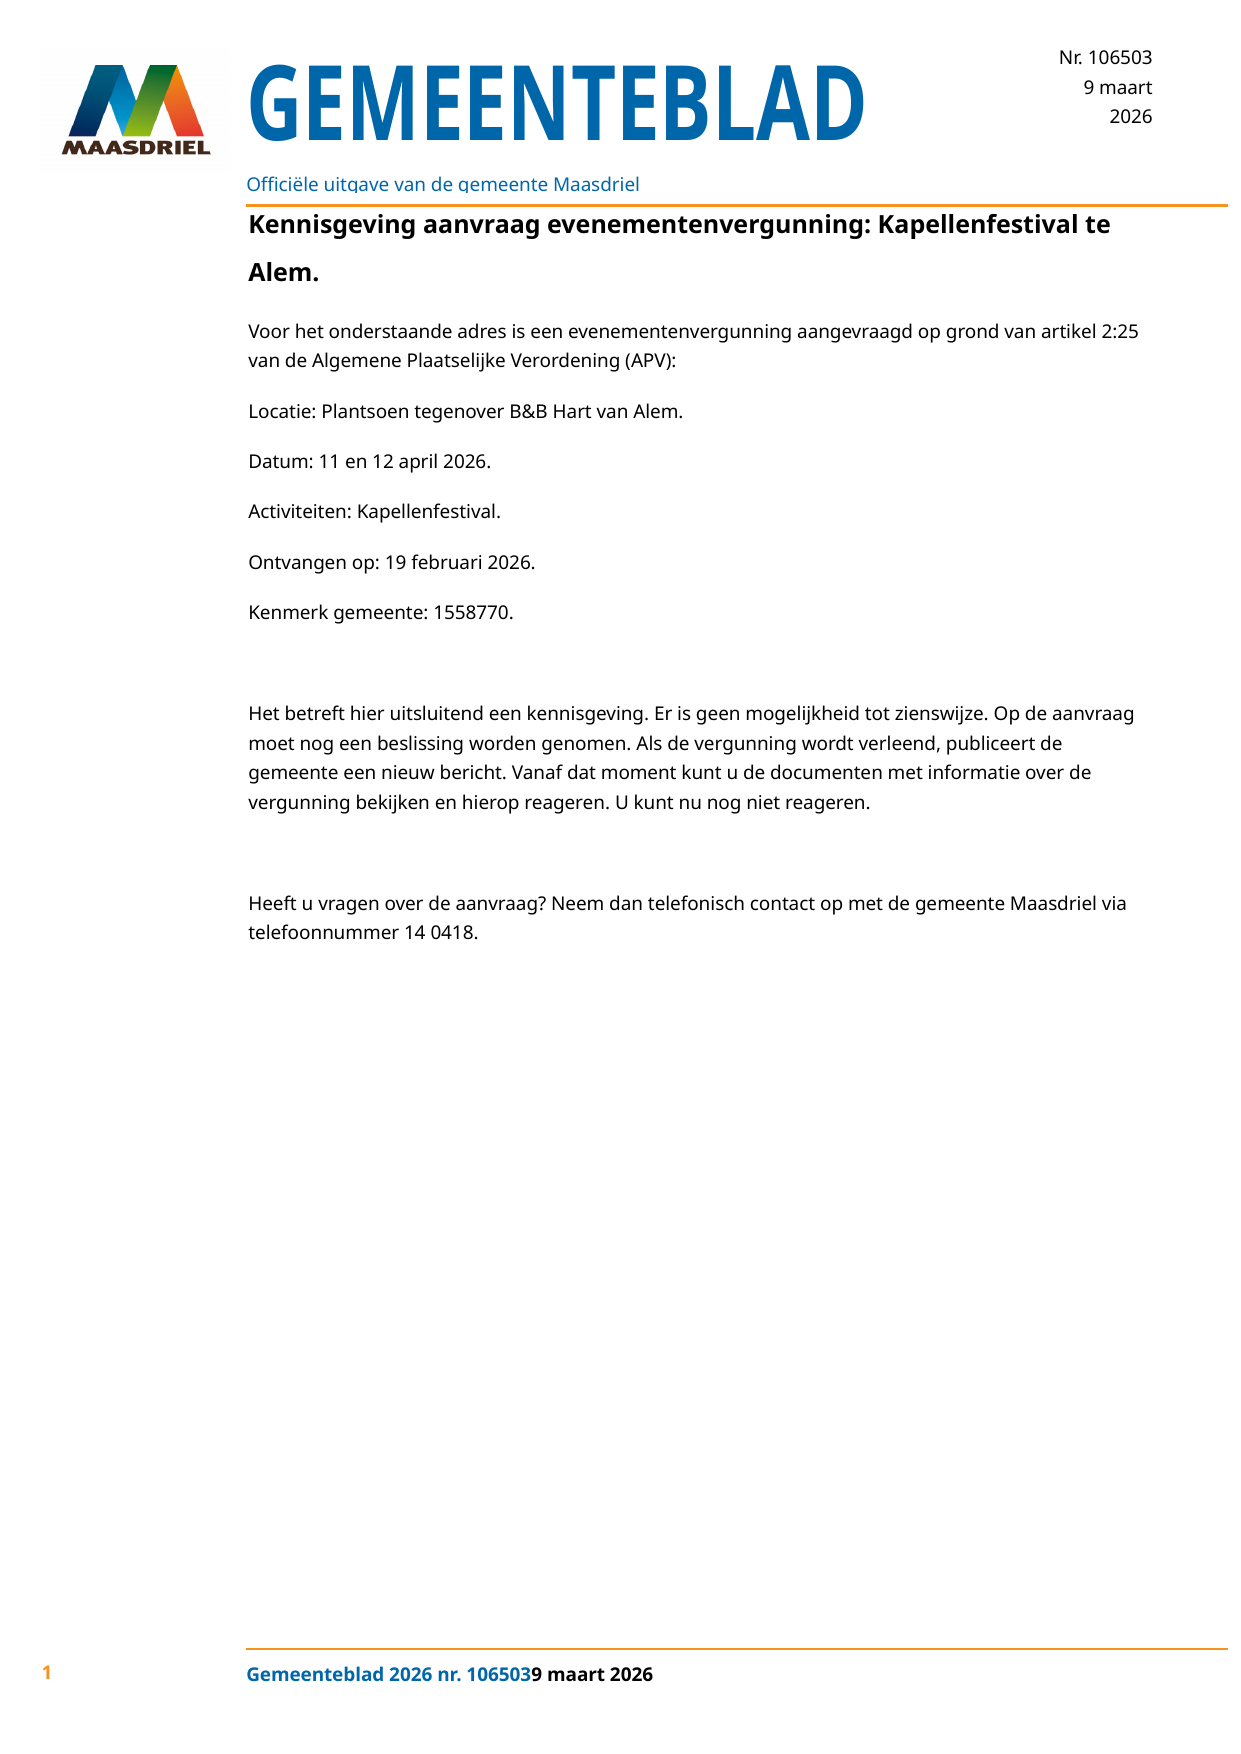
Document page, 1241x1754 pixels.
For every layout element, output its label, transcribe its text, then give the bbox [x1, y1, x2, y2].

text Kennisgeving aanvraag evenementenvergunning: Kapellenfestival te Alem. [248, 207, 1152, 288]
text Voor het onderstaande adres is een evenementenvergunning aangevraagd op grond van artikel 2:25 van de Algemene Plaatselijke Verordening (APV): [248, 318, 1152, 373]
text Kenmerk gemeente: 1558770. [248, 599, 1152, 625]
text Ontvangen op: 19 februari 2026. [248, 549, 1152, 575]
text Heeft u vragen over de aanvraag? Neem dan telefonisch contact op met de gemeente Maasdriel via telefoonnummer 14 0418. [248, 890, 1152, 945]
text Het betreft hier uitsluitend een kennisgeving. Er is geen mogelijkheid tot zienswijze. Op de aanvraag moet nog een beslissing worden genomen. Als de vergunning wordt verleend, publiceert de gemeente een nieuw bericht. Vanaf dat moment kunt u de documenten met informatie over de vergunning bekijken en hierop reageren. U kunt nu nog niet reageren. [248, 700, 1152, 815]
text Locatie: Plantsoen tegenover B&B Hart van Alem. [248, 398, 1152, 424]
picture [41, 47, 231, 172]
text Activiteiten: Kapellenfestival. [248, 499, 1152, 524]
text Datum: 11 en 12 april 2026. [248, 448, 1152, 474]
